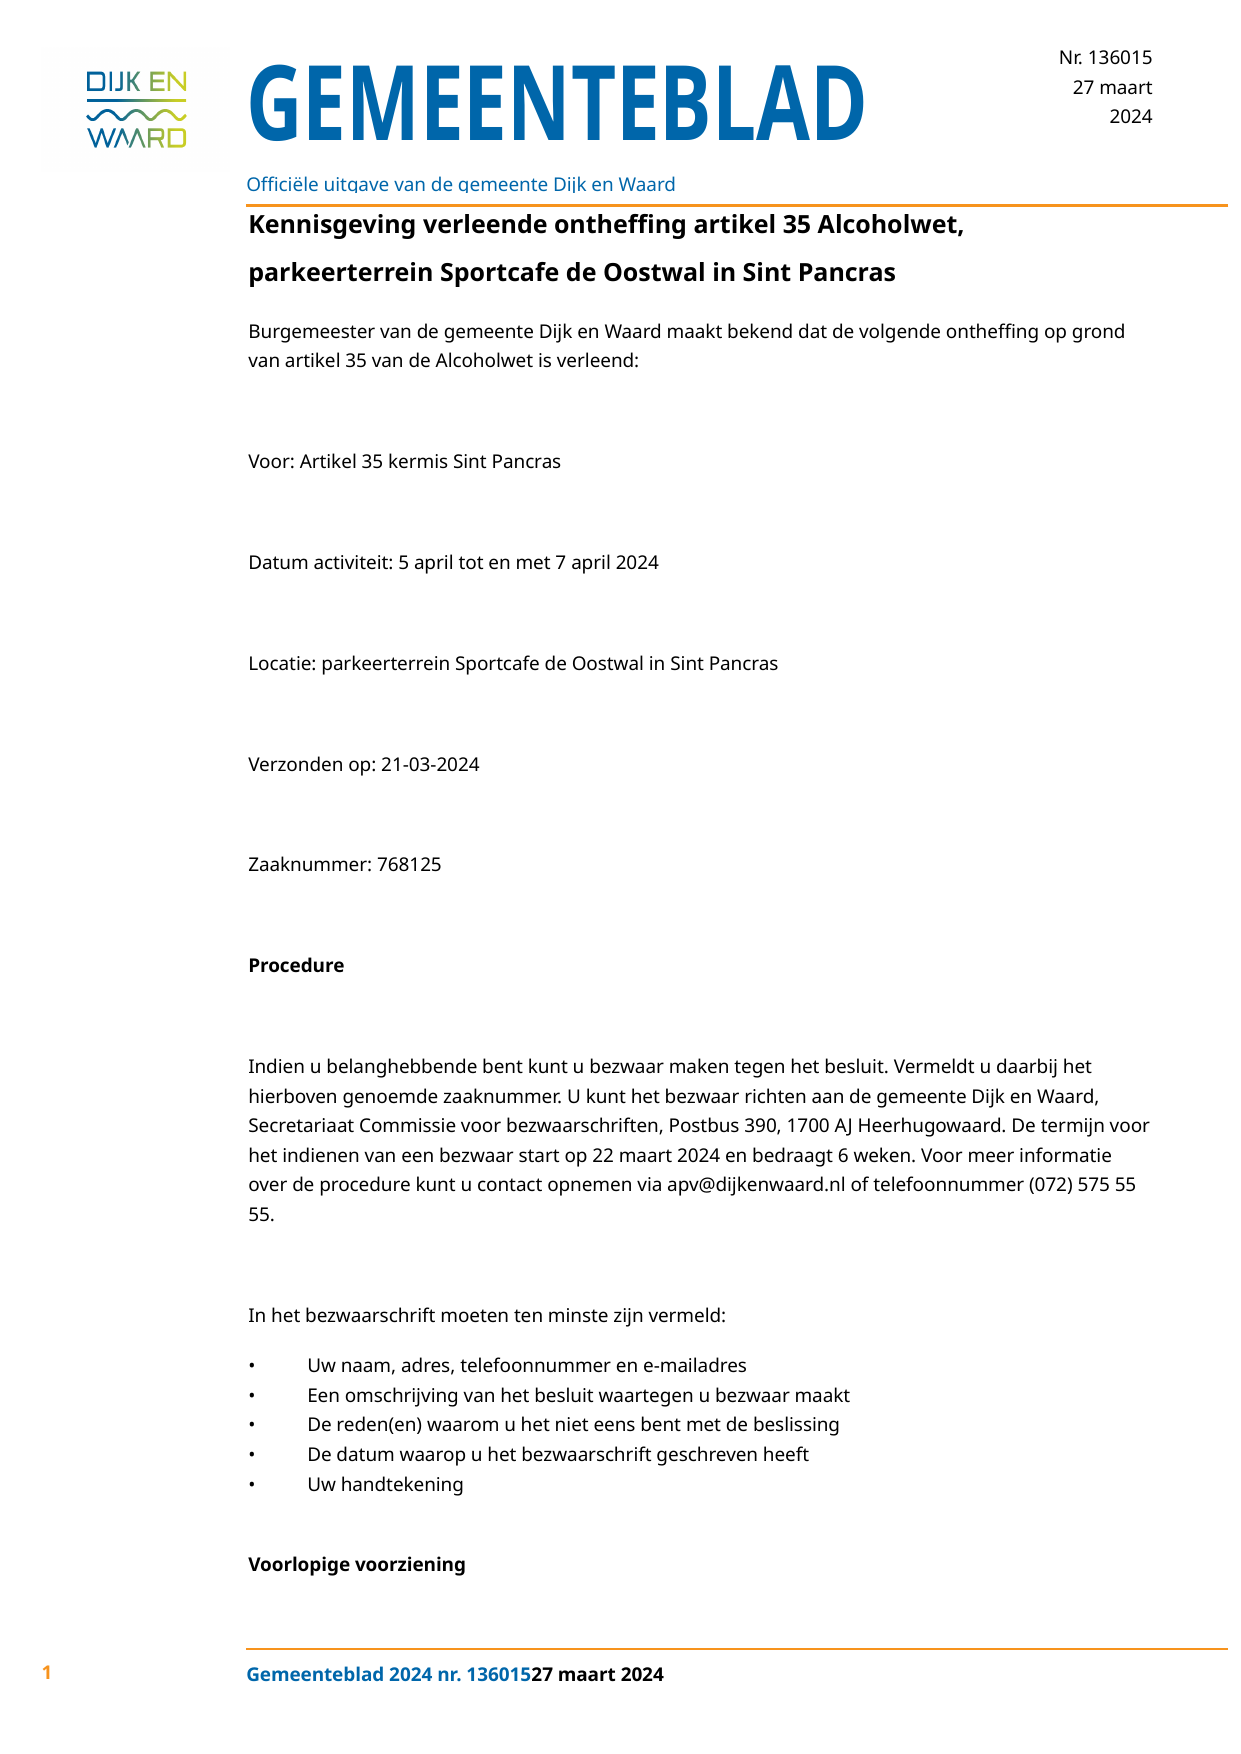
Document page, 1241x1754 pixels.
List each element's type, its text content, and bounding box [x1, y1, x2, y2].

list Uw handtekening [248, 1471, 1152, 1497]
list De datum waarop u het bezwaarschrift geschreven heeft [248, 1441, 1152, 1467]
text Datum activiteit: 5 april tot en met 7 april 2024 [248, 549, 1152, 575]
picture [41, 47, 231, 172]
text In het bezwaarschrift moeten ten minste zijn vermeld: [248, 1302, 1152, 1328]
text Locatie: parkeerterrein Sportcafe de Oostwal in Sint Pancras [248, 650, 1152, 676]
list De reden(en) waarom u het niet eens bent met de beslissing [248, 1412, 1152, 1437]
text Procedure [248, 952, 1152, 978]
text Kennisgeving verleende ontheffing artikel 35 Alcoholwet, parkeerterrein Sportcafe de Oostwal in Sint Pancras [248, 207, 1152, 288]
text Voor: Artikel 35 kermis Sint Pancras [248, 448, 1152, 474]
text Burgemeester van de gemeente Dijk en Waard maakt bekend dat de volgende ontheffing op grond van artikel 35 van de Alcoholwet is verleend: [248, 318, 1152, 373]
text Voorlopige voorziening [248, 1551, 1152, 1577]
text Indien u belanghebbende bent kunt u bezwaar maken tegen het besluit. Vermeldt u daarbij het hierboven genoemde zaaknummer. U kunt het bezwaar richten aan de gemeente Dijk en Waard, Secretariaat Commissie voor bezwaarschriften, Postbus 390, 1700 AJ Heerhugowaard. De termijn voor het indienen van een bezwaar start op 22 maart 2024 en bedraagt 6 weken. Voor meer informatie over de procedure kunt u contact opnemen via apv@dijkenwaard.nl of telefoonnummer (072) 575 55 55. [248, 1053, 1152, 1227]
text Verzonden op: 21-03-2024 [248, 751, 1152, 777]
list Een omschrijving van het besluit waartegen u bezwaar maakt [248, 1382, 1152, 1408]
list Uw naam, adres, telefoonnummer en e-mailadres [248, 1352, 1152, 1378]
text Zaaknummer: 768125 [248, 852, 1152, 877]
